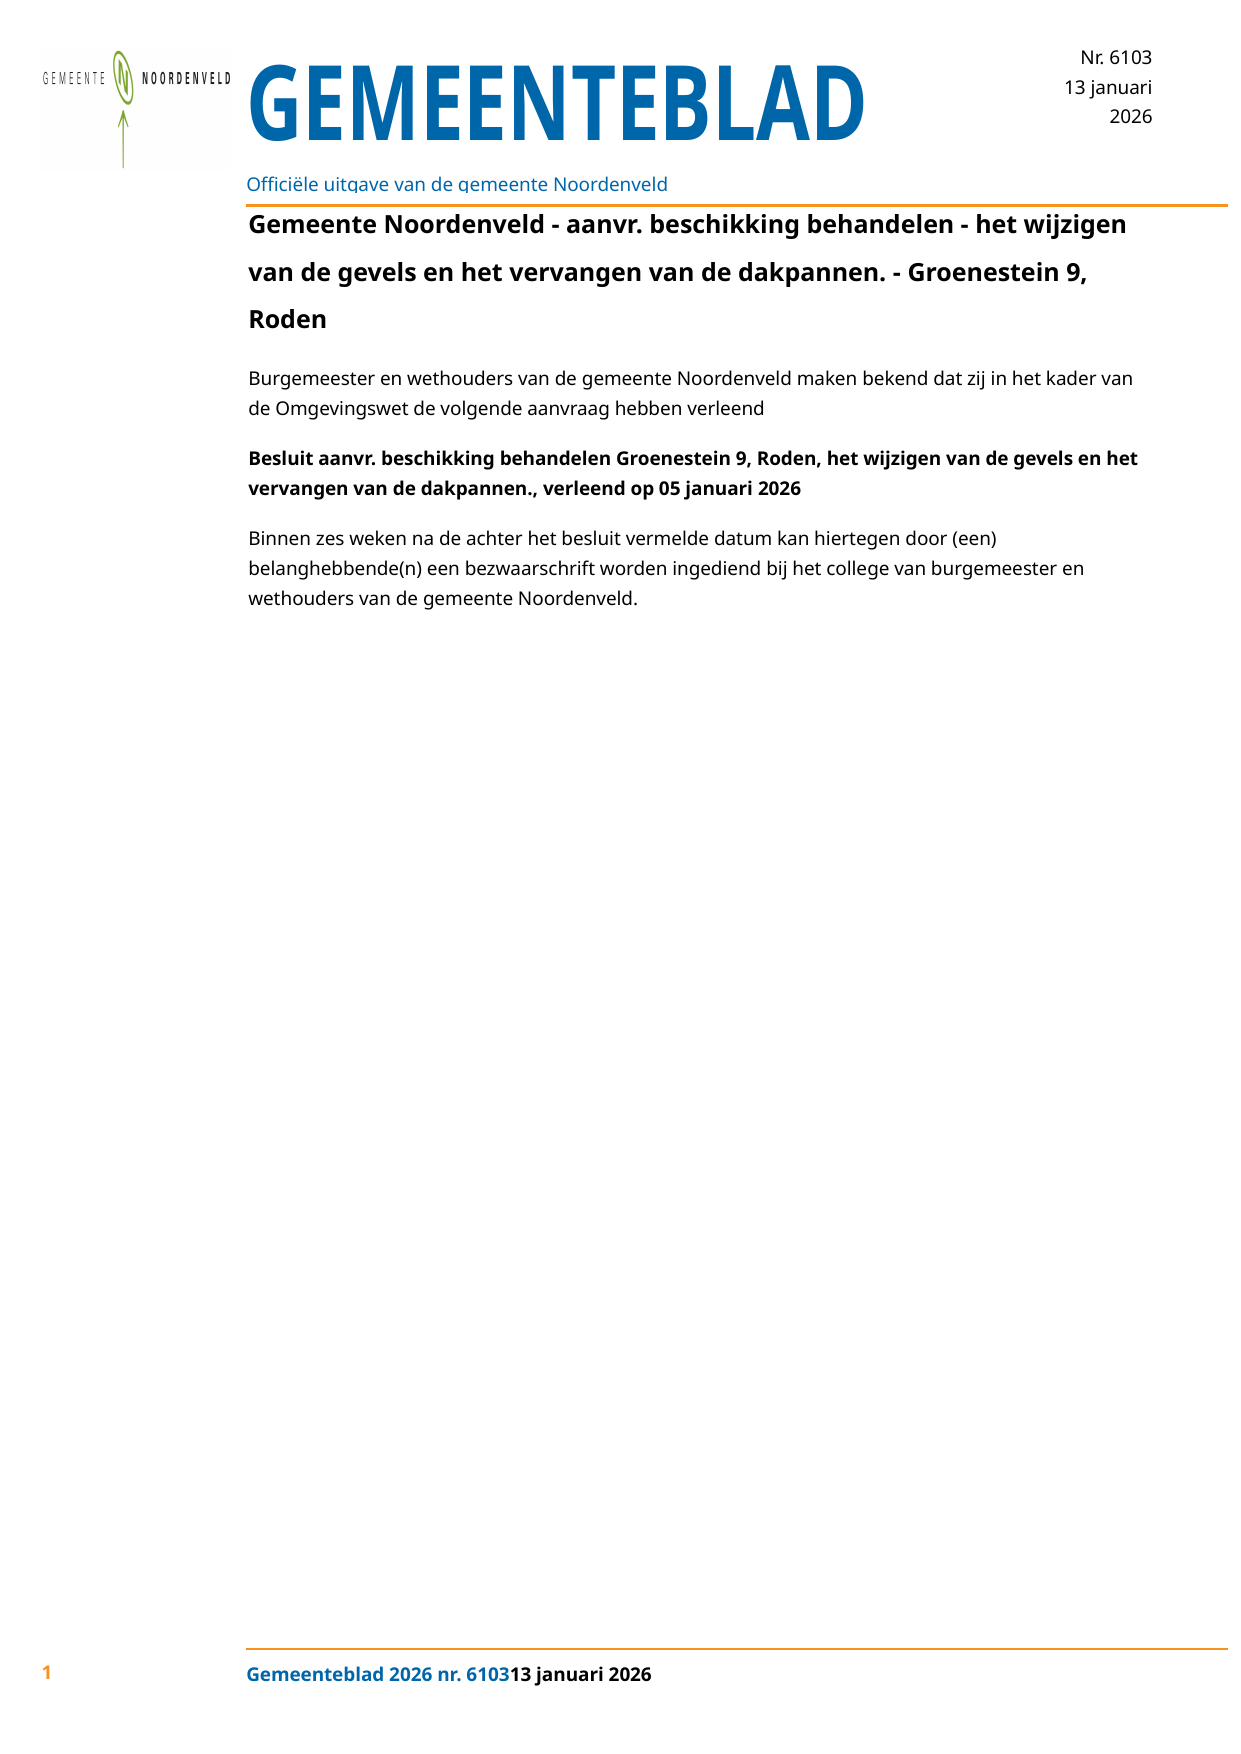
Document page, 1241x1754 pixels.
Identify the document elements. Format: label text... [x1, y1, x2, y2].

text Burgemeester en wethouders van de gemeente Noordenveld maken bekend dat zij in het kader van de Omgevingswet de volgende aanvraag hebben verleend [248, 366, 1152, 421]
picture [41, 47, 231, 172]
text Binnen zes weken na de achter het besluit vermelde datum kan hiertegen door (een) belanghebbende(n) een bezwaarschrift worden ingediend bij het college van burgemeester en wethouders van de gemeente Noordenveld. [248, 526, 1152, 610]
text Besluit aanvr. beschikking behandelen Groenestein 9, Roden, het wijzigen van de gevels en het vervangen van de dakpannen., verleend op 05 januari 2026 [248, 446, 1152, 501]
text Gemeente Noordenveld - aanvr. beschikking behandelen - het wijzigen van de gevels en het vervangen van de dakpannen. - Groenestein 9, Roden [248, 207, 1152, 336]
